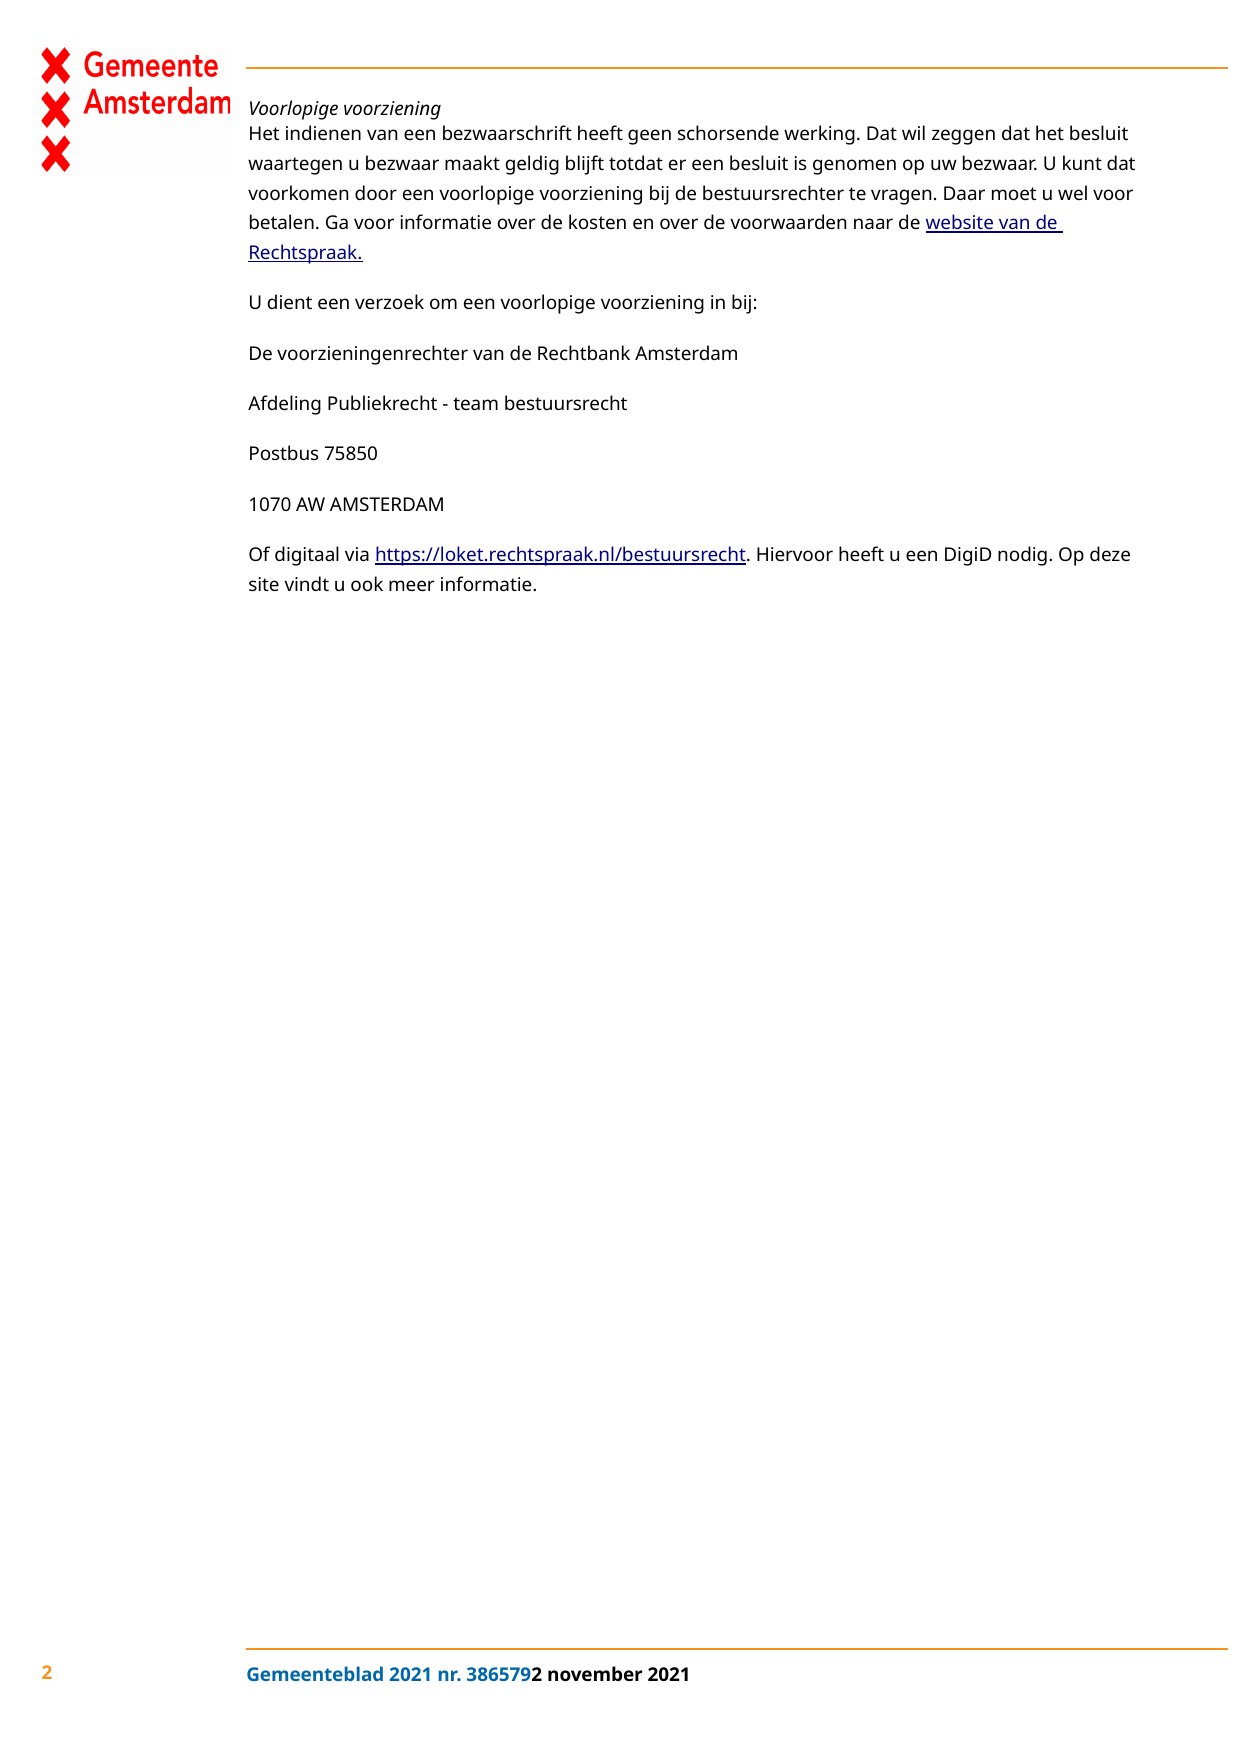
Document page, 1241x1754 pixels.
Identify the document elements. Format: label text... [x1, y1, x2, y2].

text U dient een verzoek om een voorlopige voorziening in bij: [248, 289, 1152, 315]
text Postbus 75850 [248, 441, 1152, 466]
text 1070 AW AMSTERDAM [248, 491, 1152, 517]
text Afdeling Publiekrecht - team bestuursrecht [248, 390, 1152, 416]
picture [41, 47, 231, 172]
text Het indienen van een bezwaarschrift heeft geen schorsende werking. Dat wil zeggen dat het besluit waartegen u bezwaar maakt geldig blijft totdat er een besluit is genomen op uw bezwaar. U kunt dat voorkomen door een voorlopige voorziening bij de bestuursrechter te vragen. Daar moet u wel voor betalen. Ga voor informatie over de kosten en over de voorwaarden naar de website van de Rechtspraak. [248, 121, 1152, 264]
text Of digitaal via https://loket.rechtspraak.nl/bestuursrecht. Hiervoor heeft u een DigiD nodig. Op deze site vindt u ook meer informatie. [248, 541, 1152, 597]
text De voorzieningenrechter van de Rechtbank Amsterdam [248, 340, 1152, 365]
text Voorlopige voorziening [248, 95, 1152, 121]
